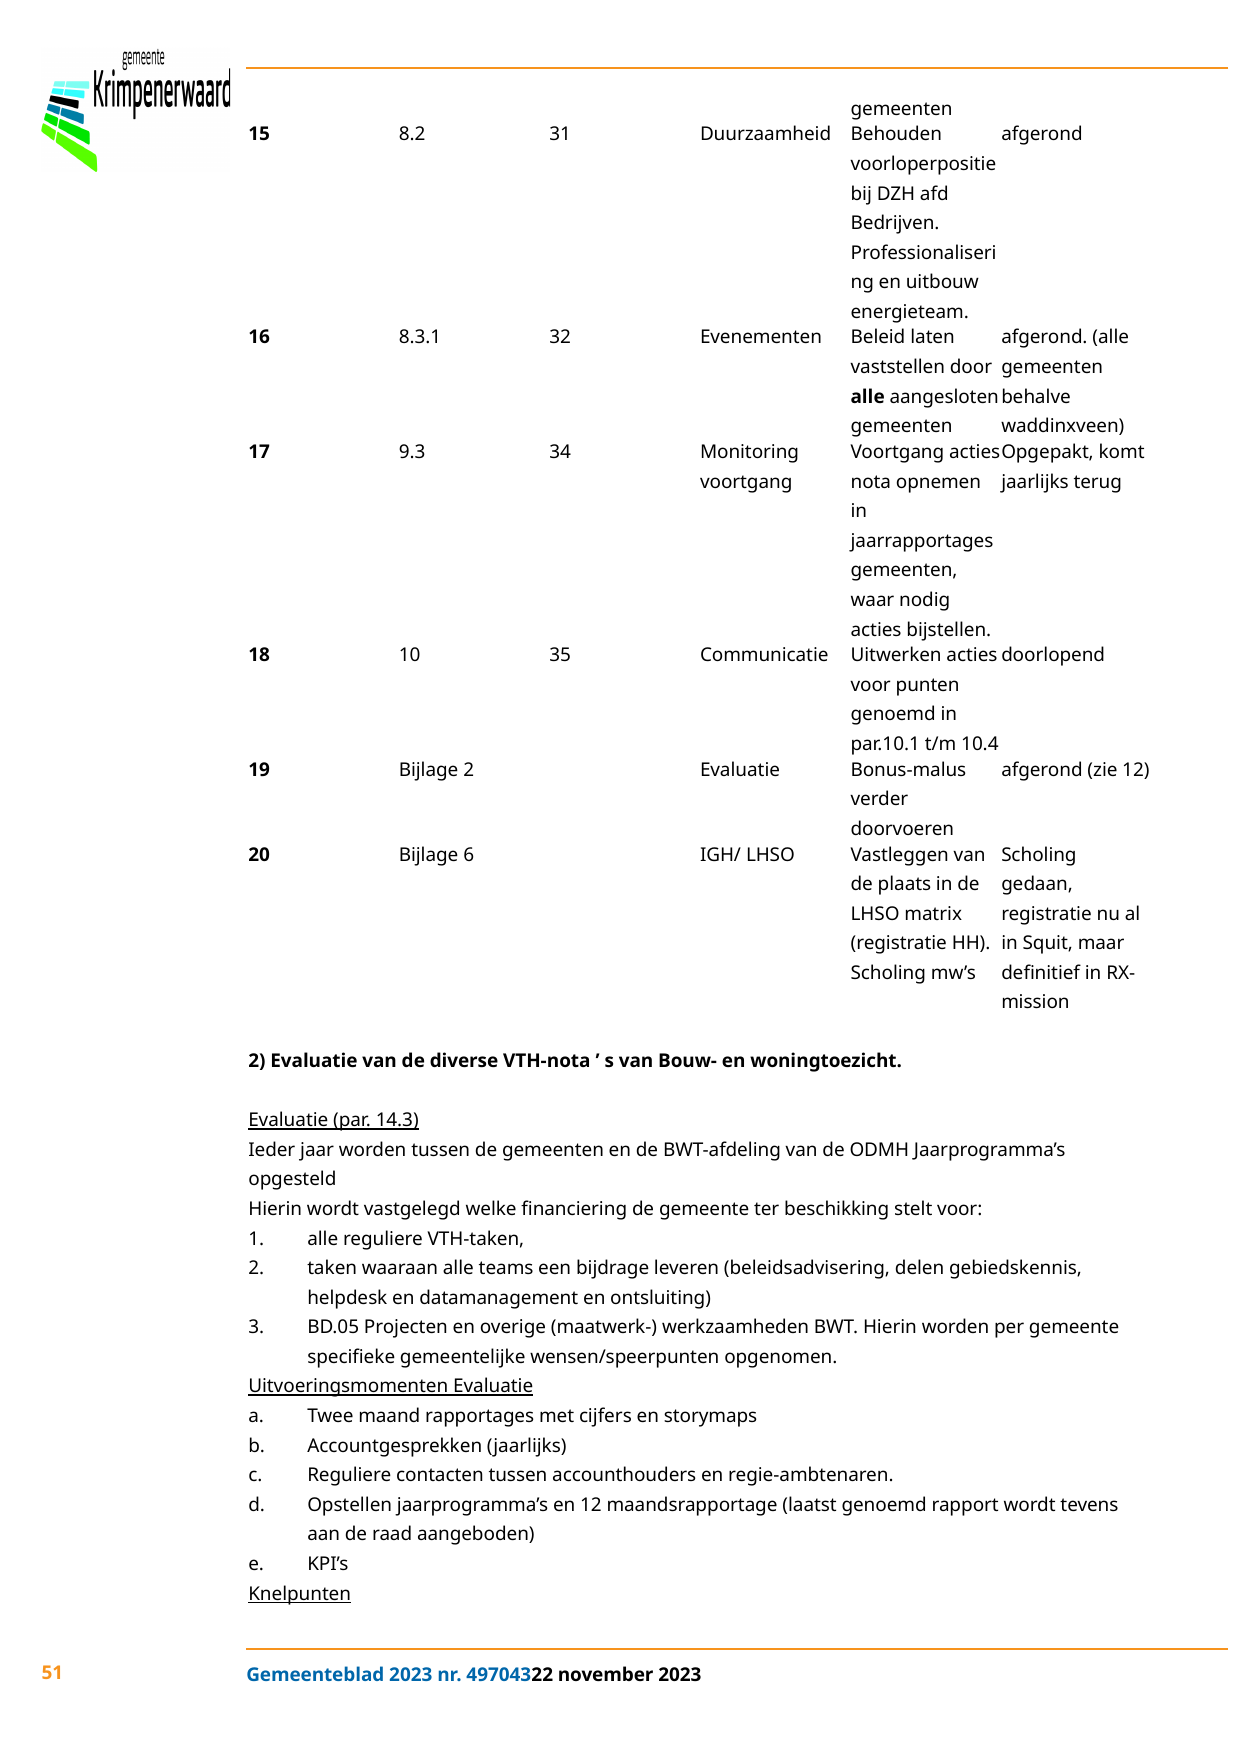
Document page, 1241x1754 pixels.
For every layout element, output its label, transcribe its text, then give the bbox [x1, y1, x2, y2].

table_cell [549, 756, 700, 841]
table_cell Evaluatie [700, 756, 850, 841]
table_cell Uitwerken acties voor punten genoemd in par.10.1 t/m 10.4 [850, 641, 1001, 756]
table_cell 8.2 [399, 121, 549, 324]
table_cell [549, 95, 700, 121]
table_cell Bijlage 2 [399, 756, 549, 841]
list Accountgesprekken (jaarlijks) [248, 1432, 1152, 1458]
table_cell 18 [248, 641, 398, 756]
text Hierin wordt vastgelegd welke financiering de gemeente ter beschikking stelt voor: [248, 1195, 1152, 1221]
table_cell afgerond. (alle gemeenten behalve waddinxveen) [1001, 324, 1152, 438]
list BD.05 Projecten en overige (maatwerk-) werkzaamheden BWT. Hierin worden per gemeente specifieke gemeentelijke wensen/speerpunten opgenomen. [248, 1313, 1152, 1369]
table_cell [248, 95, 398, 121]
table_cell Vastleggen van de plaats in de LHSO matrix (registratie HH). Scholing mw’s [850, 841, 1001, 1014]
picture [41, 47, 231, 172]
text 2) Evaluatie van de diverse VTH-nota ’ s van Bouw- en woningtoezicht. [248, 1047, 1152, 1073]
list alle reguliere VTH-taken, [248, 1225, 1152, 1251]
table_cell doorlopend [1001, 641, 1152, 756]
table_cell Communicatie [700, 641, 850, 756]
table_cell gemeenten [850, 95, 1001, 121]
table_cell Scholing gedaan, registratie nu al in Squit, maar definitief in RX-mission [1001, 841, 1152, 1014]
table_cell Evenementen [700, 324, 850, 438]
list taken waaraan alle teams een bijdrage leveren (beleidsadvisering, delen gebiedskennis, helpdesk en datamanagement en ontsluiting) [248, 1254, 1152, 1310]
table_cell 8.3.1 [399, 324, 549, 438]
table_cell Duurzaamheid [700, 121, 850, 324]
table_cell 35 [549, 641, 700, 756]
table_cell [399, 95, 549, 121]
table_cell [1001, 95, 1152, 121]
table_cell Monitoring voortgang [700, 438, 850, 641]
list Twee maand rapportages met cijfers en storymaps [248, 1402, 1152, 1428]
text Ieder jaar worden tussen de gemeenten en de BWT-afdeling van de ODMH Jaarprogramma’s opgesteld [248, 1136, 1152, 1191]
table_cell [700, 95, 850, 121]
table_cell Bonus-malus verder doorvoeren [850, 756, 1001, 841]
table_cell 31 [549, 121, 700, 324]
table_cell 19 [248, 756, 398, 841]
list Opstellen jaarprogramma’s en 12 maandsrapportage (laatst genoemd rapport wordt tevens aan de raad aangeboden) [248, 1491, 1152, 1546]
text Evaluatie (par. 14.3) [248, 1106, 1152, 1132]
table_cell 20 [248, 841, 398, 1014]
table_cell 15 [248, 121, 398, 324]
text Knelpunten [248, 1580, 1152, 1606]
list KPI’s [248, 1550, 1152, 1576]
table_cell IGH/ LHSO [700, 841, 850, 1014]
table_cell 17 [248, 438, 398, 641]
table_cell [549, 841, 700, 1014]
table_cell 10 [399, 641, 549, 756]
table_cell 32 [549, 324, 700, 438]
table_cell Opgepakt, komt jaarlijks terug [1001, 438, 1152, 641]
table_cell 9.3 [399, 438, 549, 641]
table_cell Beleid laten vaststellen door alle aangesloten gemeenten [850, 324, 1001, 438]
table_cell Voortgang acties nota opnemen in jaarrapportages gemeenten, waar nodig acties bijstellen. [850, 438, 1001, 641]
table_cell afgerond (zie 12) [1001, 756, 1152, 841]
table_cell 34 [549, 438, 700, 641]
table_cell 16 [248, 324, 398, 438]
table_cell Behouden voorloperpositie bij DZH afd Bedrijven. Professionalisering en uitbouw energieteam. [850, 121, 1001, 324]
text Uitvoeringsmomenten Evaluatie [248, 1373, 1152, 1398]
table_cell afgerond [1001, 121, 1152, 324]
list Reguliere contacten tussen accounthouders en regie-ambtenaren. [248, 1461, 1152, 1487]
table_cell Bijlage 6 [399, 841, 549, 1014]
